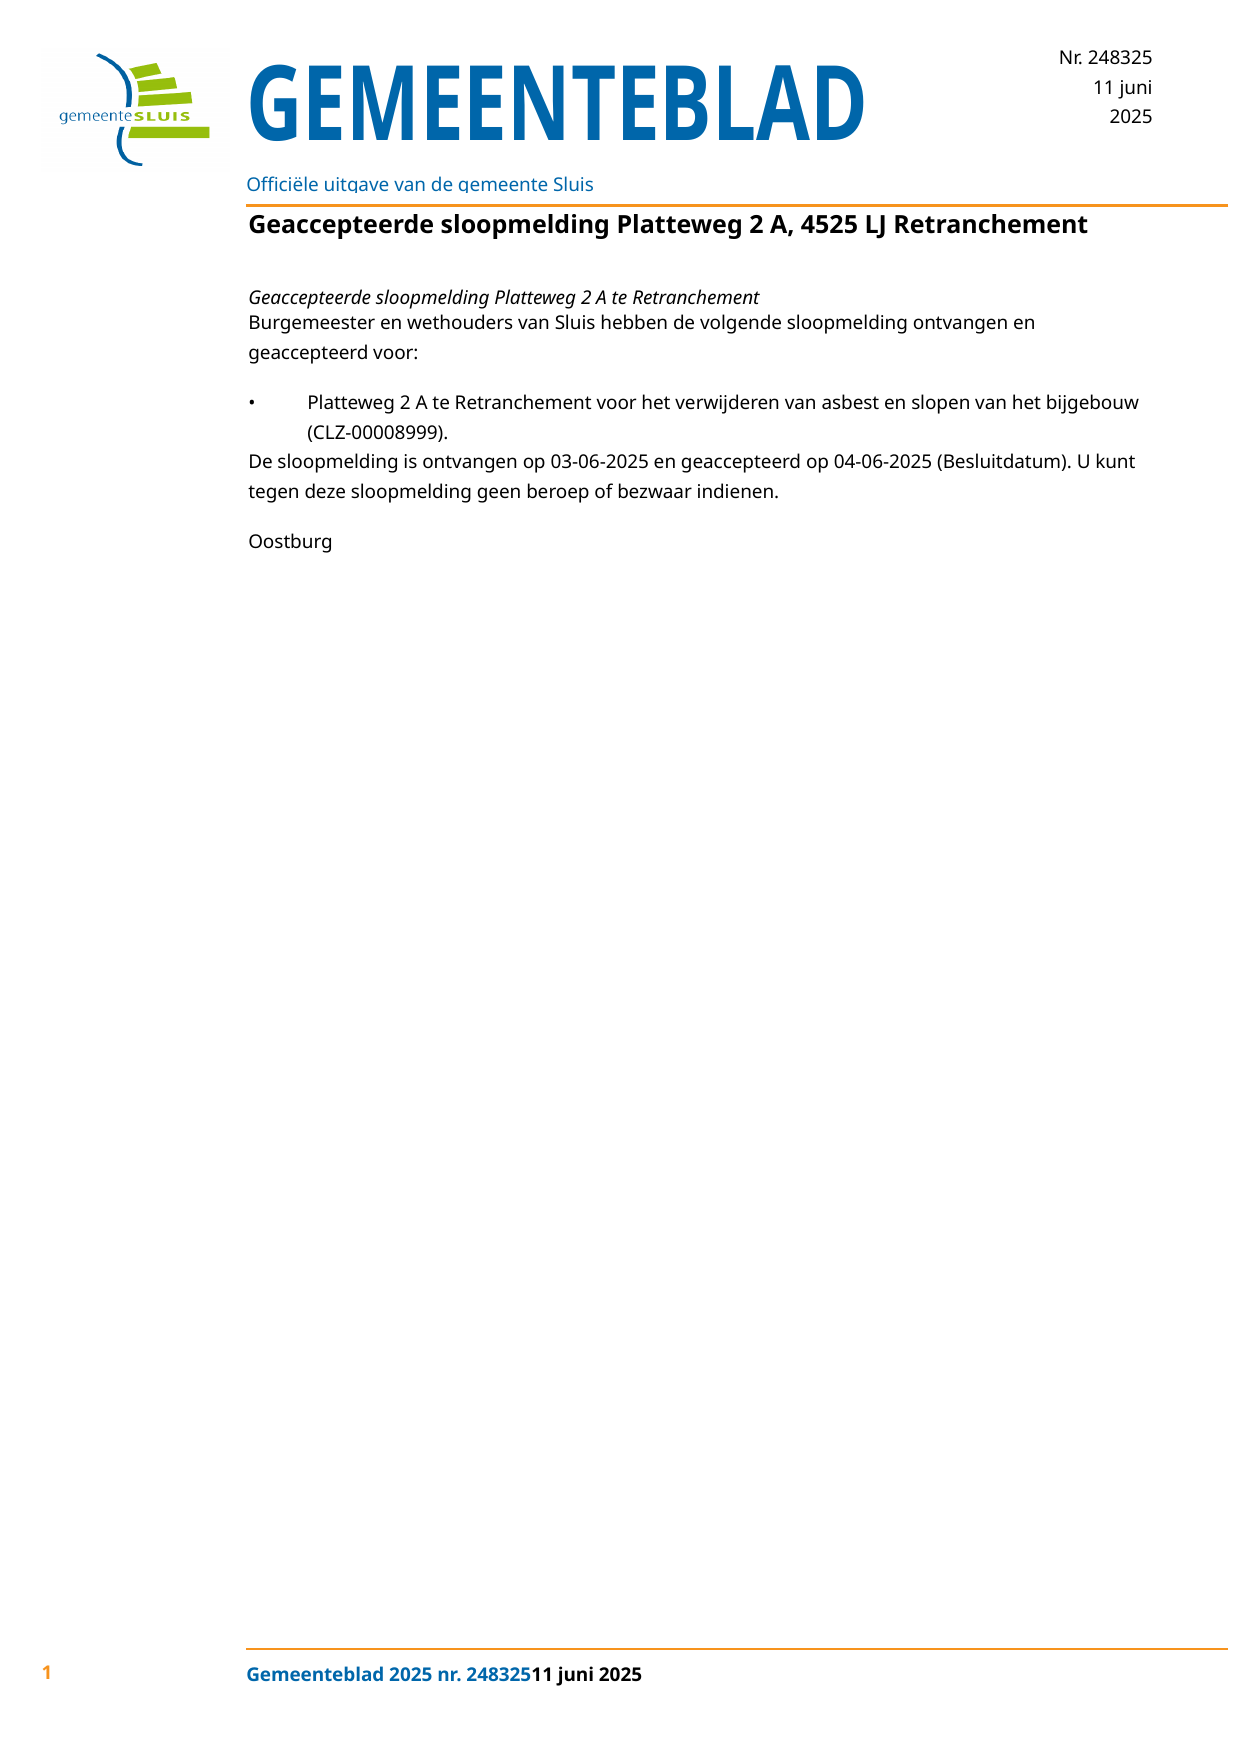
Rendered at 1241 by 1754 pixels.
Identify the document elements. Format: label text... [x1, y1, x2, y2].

picture [41, 47, 231, 172]
text De sloopmelding is ontvangen op 03-06-2025 en geaccepteerd op 04-06-2025 (Besluitdatum). U kunt tegen deze sloopmelding geen beroep of bezwaar indienen. [248, 449, 1152, 504]
text Geaccepteerde sloopmelding Platteweg 2 A, 4525 LJ Retranchement [248, 207, 1152, 241]
text Geaccepteerde sloopmelding Platteweg 2 A te Retranchement [248, 284, 1152, 309]
text Burgemeester en wethouders van Sluis hebben de volgende sloopmelding ontvangen en geaccepteerd voor: [248, 309, 1152, 365]
text Oostburg [248, 529, 1152, 554]
list Platteweg 2 A te Retranchement voor het verwijderen van asbest en slopen van het bijgebouw (CLZ-00008999). [248, 389, 1152, 445]
